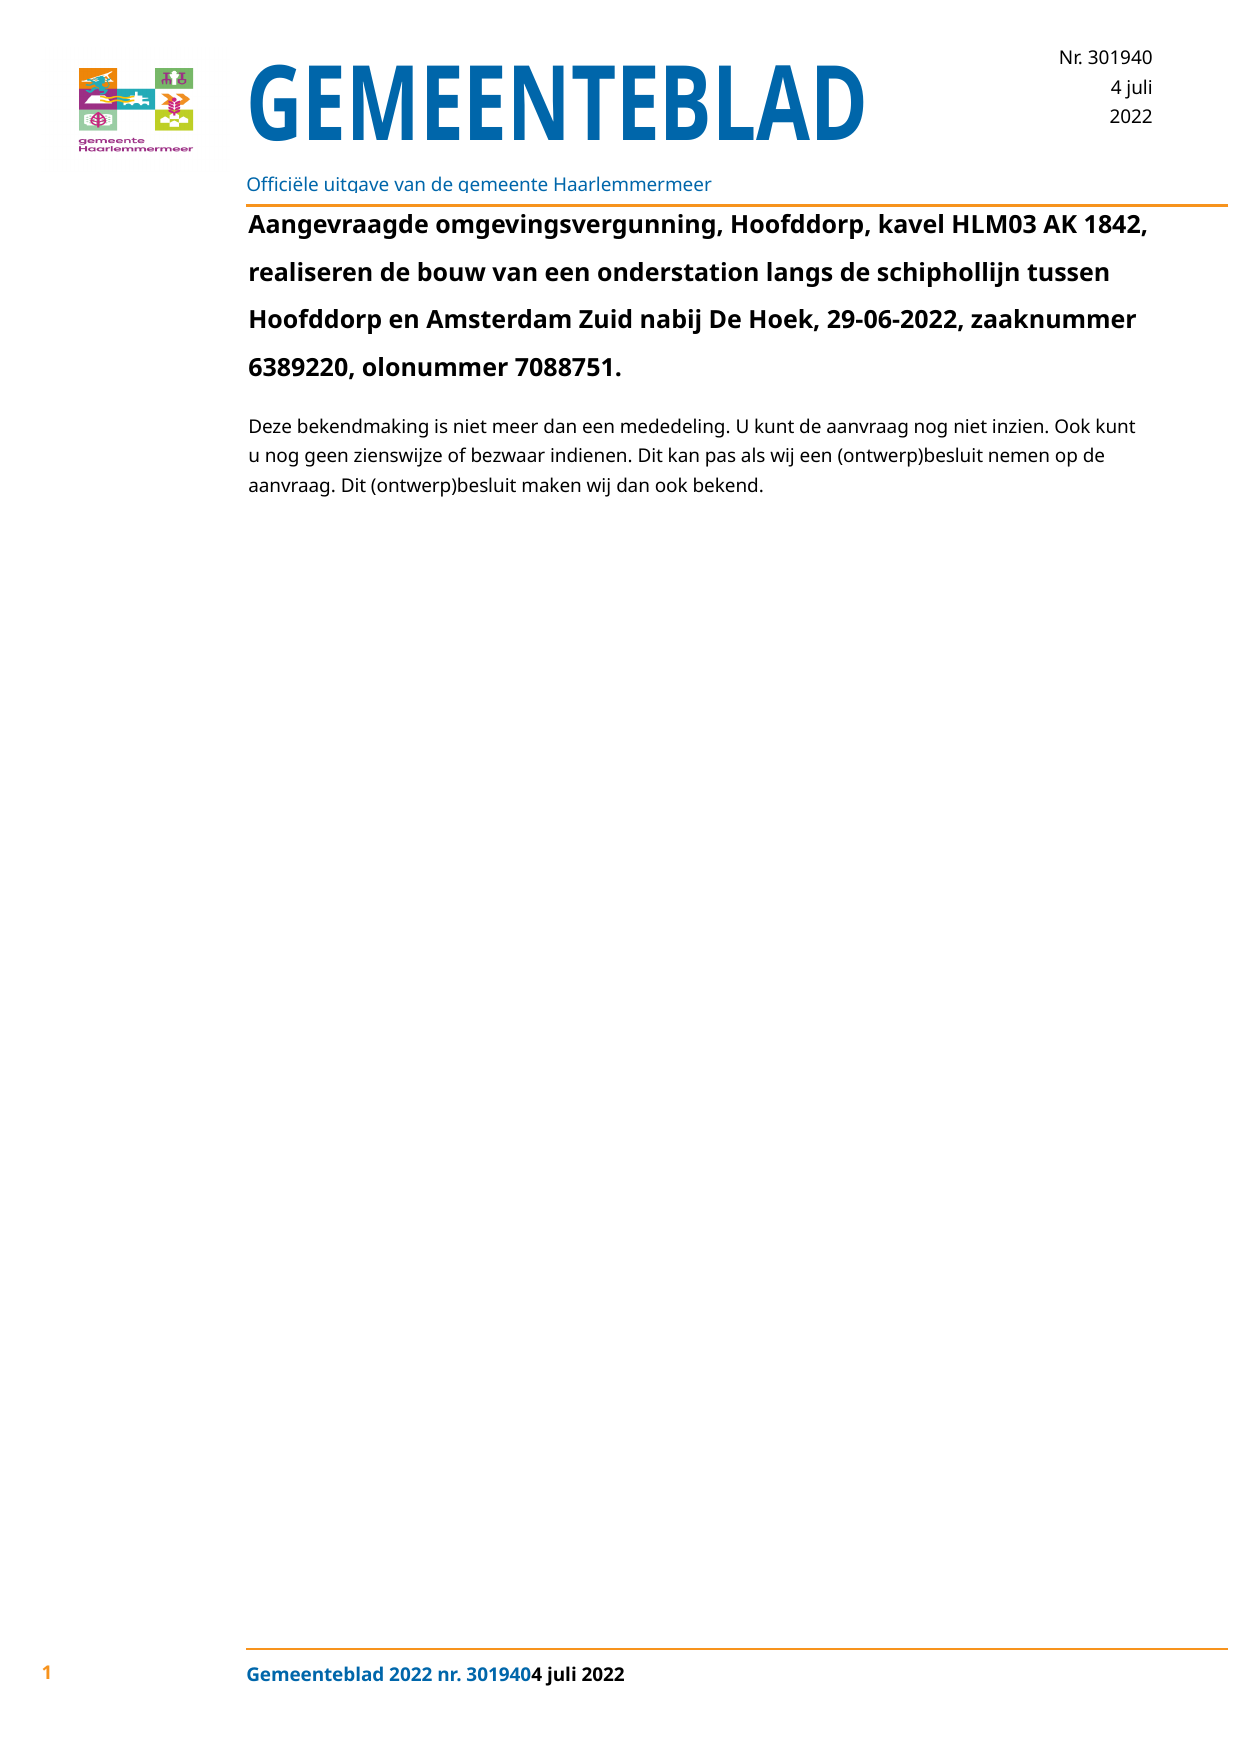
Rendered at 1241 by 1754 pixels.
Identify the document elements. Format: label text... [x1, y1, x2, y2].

picture [41, 47, 231, 172]
text Deze bekendmaking is niet meer dan een mededeling. U kunt de aanvraag nog niet inzien. Ook kunt u nog geen zienswijze of bezwaar indienen. Dit kan pas als wij een (ontwerp)besluit nemen op de aanvraag. Dit (ontwerp)besluit maken wij dan ook bekend. [248, 413, 1152, 498]
text Aangevraagde omgevingsvergunning, Hoofddorp, kavel HLM03 AK 1842, realiseren de bouw van een onderstation langs de schiphollijn tussen Hoofddorp en Amsterdam Zuid nabij De Hoek, 29-06-2022, zaaknummer 6389220, olonummer 7088751. [248, 207, 1152, 384]
